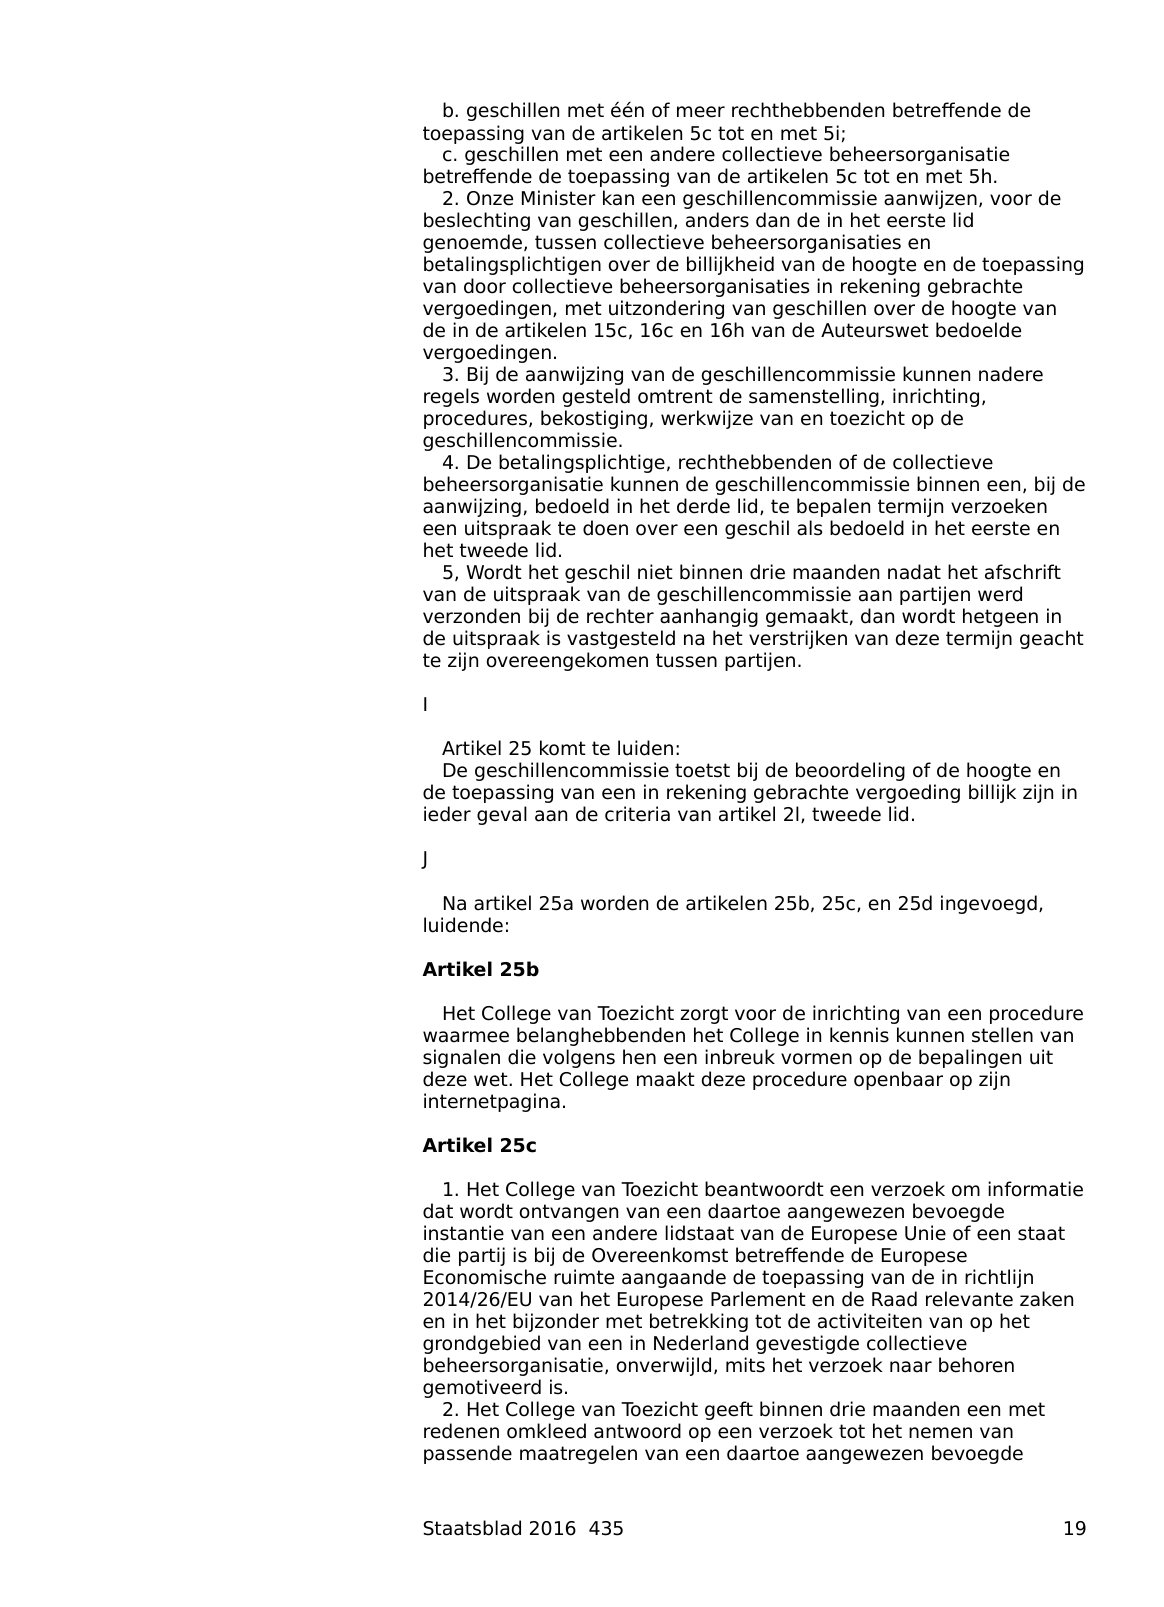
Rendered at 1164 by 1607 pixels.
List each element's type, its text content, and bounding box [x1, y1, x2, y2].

text De geschillencommissie toetst bij de beoordeling of de hoogte en de toepassing van een in rekening gebrachte vergoeding billijk zijn in ieder geval aan de criteria van artikel 2l, tweede lid. [422, 760, 1087, 826]
text 5, Wordt het geschil niet binnen drie maanden nadat het afschrift van de uitspraak van de geschillencommissie aan partijen werd verzonden bij de rechter aanhangig gemaakt, dan wordt hetgeen in de uitspraak is vastgesteld na het verstrijken van deze termijn geacht te zijn overeengekomen tussen partijen. [422, 562, 1087, 672]
text Het College van Toezicht zorgt voor de inrichting van een procedure waarmee belanghebbenden het College in kennis kunnen stellen van signalen die volgens hen een inbreuk vormen op de bepalingen uit deze wet. Het College maakt deze procedure openbaar op zijn internetpagina. [422, 1003, 1087, 1113]
text c. geschillen met een andere collectieve beheersorganisatie betreffende de toepassing van de artikelen 5c tot en met 5h. [422, 144, 1087, 188]
text 3. Bij de aanwijzing van de geschillencommissie kunnen nadere regels worden gesteld omtrent de samenstelling, inrichting, procedures, bekostiging, werkwijze van en toezicht op de geschillencommissie. [422, 364, 1087, 452]
text 4. De betalingsplichtige, rechthebbenden of de collectieve beheersorganisatie kunnen de geschillencommissie binnen een, bij de aanwijzing, bedoeld in het derde lid, te bepalen termijn verzoeken een uitspraak te doen over een geschil als bedoeld in het eerste en het tweede lid. [422, 452, 1087, 562]
subtitle Artikel 25c [422, 1135, 1087, 1157]
text Artikel 25 komt te luiden: [422, 738, 1087, 760]
text Na artikel 25a worden de artikelen 25b, 25c, en 25d ingevoegd, luidende: [422, 892, 1087, 936]
text I [422, 694, 1087, 716]
subtitle Artikel 25b [422, 959, 1087, 981]
text b. geschillen met één of meer rechthebbenden betreffende de toepassing van de artikelen 5c tot en met 5i; [422, 100, 1087, 144]
text J [422, 848, 1087, 870]
text 2. Het College van Toezicht geeft binnen drie maanden een met redenen omkleed antwoord op een verzoek tot het nemen van passende maatregelen van een daartoe aangewezen bevoegde [422, 1399, 1087, 1465]
text 2. Onze Minister kan een geschillencommissie aanwijzen, voor de beslechting van geschillen, anders dan de in het eerste lid genoemde, tussen collectieve beheersorganisaties en betalingsplichtigen over de billijkheid van de hoogte en de toepassing van door collectieve beheersorganisaties in rekening gebrachte vergoedingen, met uitzondering van geschillen over de hoogte van de in de artikelen 15c, 16c en 16h van de Auteurswet bedoelde vergoedingen. [422, 188, 1087, 364]
text 1. Het College van Toezicht beantwoordt een verzoek om informatie dat wordt ontvangen van een daartoe aangewezen bevoegde instantie van een andere lidstaat van de Europese Unie of een staat die partij is bij de Overeenkomst betreffende de Europese Economische ruimte aangaande de toepassing van de in richtlijn 2014/26/EU van het Europese Parlement en de Raad relevante zaken en in het bijzonder met betrekking tot de activiteiten van op het grondgebied van een in Nederland gevestigde collectieve beheersorganisatie, onverwijld, mits het verzoek naar behoren gemotiveerd is. [422, 1179, 1087, 1399]
